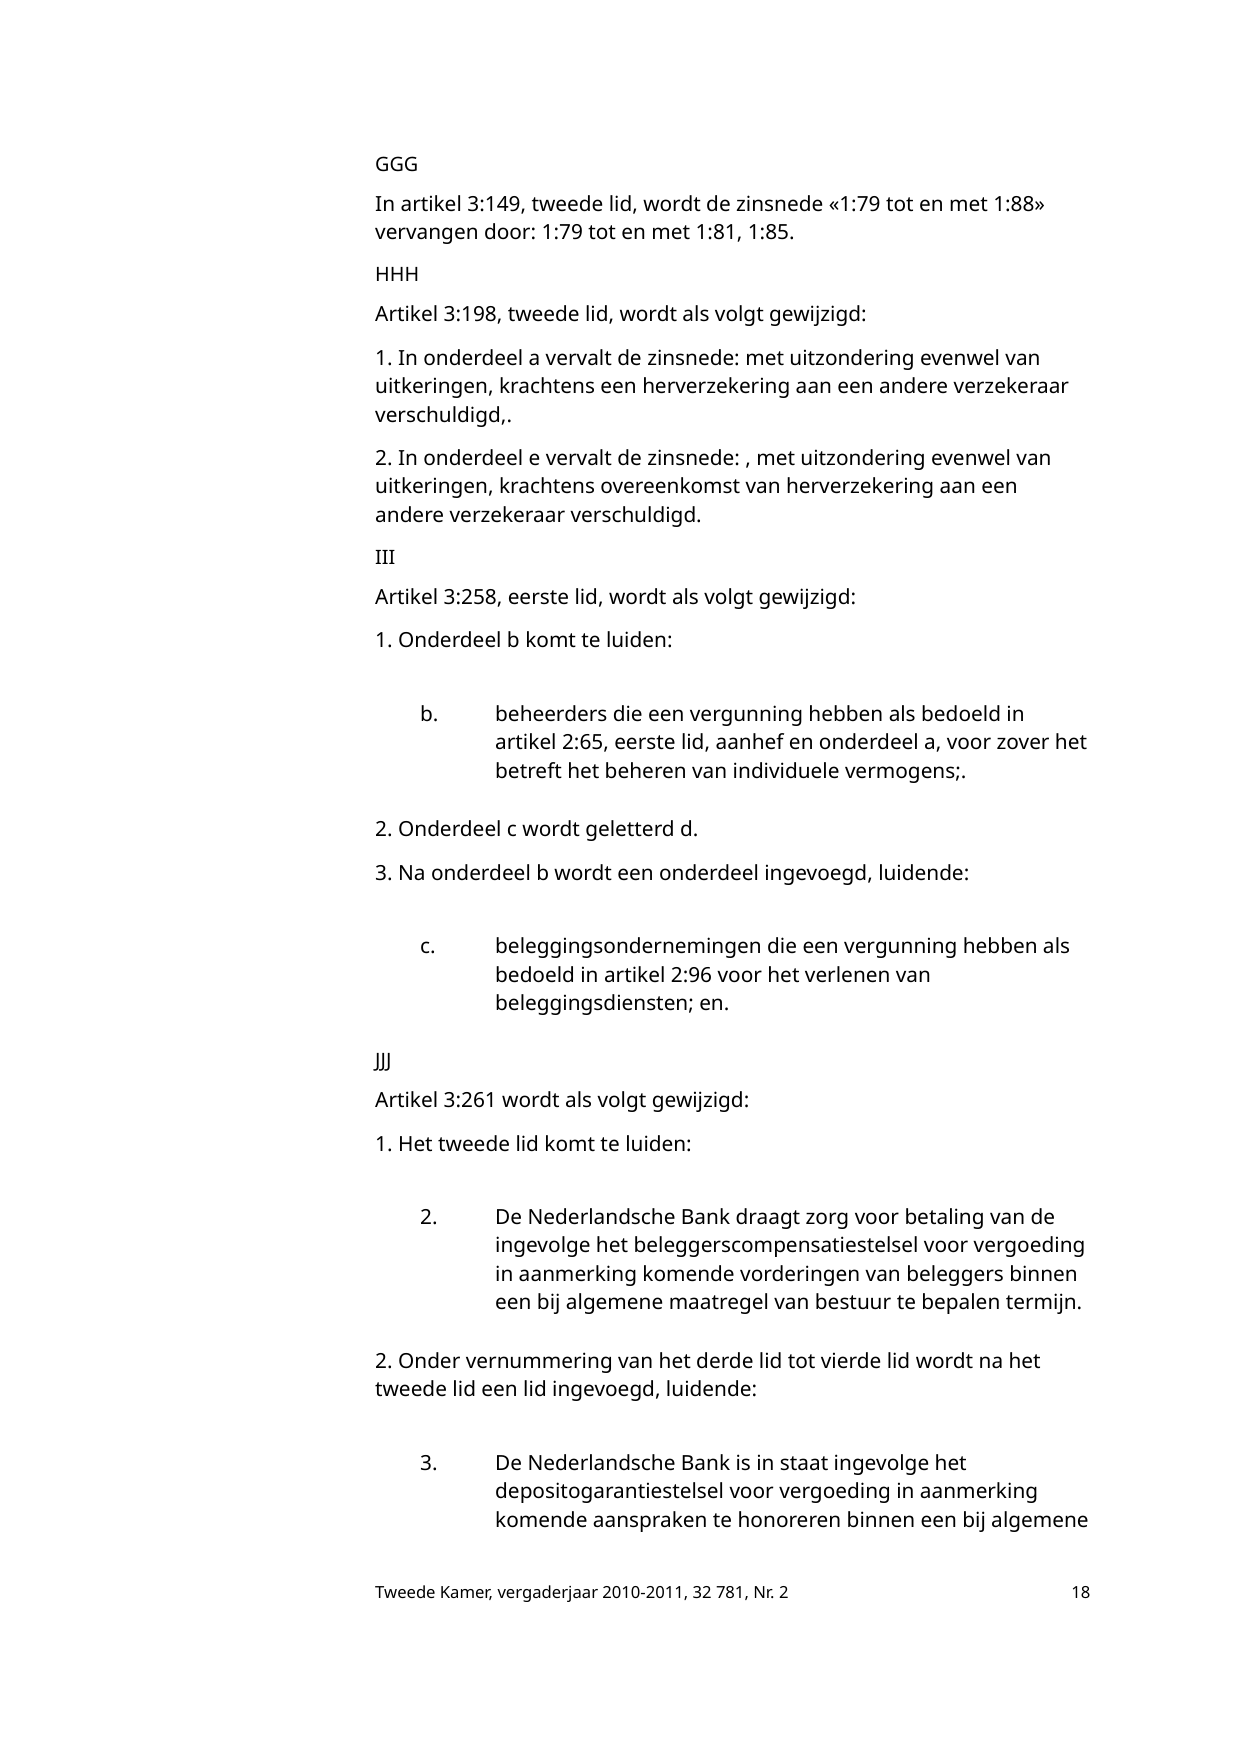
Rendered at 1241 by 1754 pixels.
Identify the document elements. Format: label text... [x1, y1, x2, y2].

text Artikel 3:261 wordt als volgt gewijzigd: [375, 1085, 1090, 1114]
text III [375, 543, 1090, 570]
text GGG [375, 150, 1090, 177]
list beheerders die een vergunning hebben als bedoeld in artikel 2:65, eerste lid, aanhef en onderdeel a, voor zover het betreft het beheren van individuele vermogens;. [420, 699, 1090, 784]
text 1. Het tweede lid komt te luiden: [375, 1129, 1090, 1157]
text In artikel 3:149, tweede lid, wordt de zinsnede «1:79 tot en met 1:88» vervangen door: 1:79 tot en met 1:81, 1:85. [375, 189, 1090, 246]
list De Nederlandsche Bank is in staat ingevolge het depositogarantiestelsel voor vergoeding in aanmerking komende aanspraken te honoreren binnen een bij algemene [420, 1448, 1090, 1533]
text 1. Onderdeel b komt te luiden: [375, 626, 1090, 654]
text 2. Onderdeel c wordt geletterd d. [375, 814, 1090, 843]
text HHH [375, 261, 1090, 288]
text 2. Onder vernummering van het derde lid tot vierde lid wordt na het tweede lid een lid ingevoegd, luidende: [375, 1346, 1090, 1403]
text JJJ [375, 1047, 1090, 1073]
list beleggingsondernemingen die een vergunning hebben als bedoeld in artikel 2:96 voor het verlenen van beleggingsdiensten; en. [420, 931, 1090, 1017]
text Artikel 3:258, eerste lid, wordt als volgt gewijzigd: [375, 582, 1090, 611]
text 3. Na onderdeel b wordt een onderdeel ingevoegd, luidende: [375, 858, 1090, 886]
text 1. In onderdeel a vervalt de zinsnede: met uitzondering evenwel van uitkeringen, krachtens een herverzekering aan een andere verzekeraar verschuldigd,. [375, 343, 1090, 428]
list De Nederlandsche Bank draagt zorg voor betaling van de ingevolge het beleggerscompensatiestelsel voor vergoeding in aanmerking komende vorderingen van beleggers binnen een bij algemene maatregel van bestuur te bepalen termijn. [420, 1202, 1090, 1316]
text 2. In onderdeel e vervalt de zinsnede: , met uitzondering evenwel van uitkeringen, krachtens overeenkomst van herverzekering aan een andere verzekeraar verschuldigd. [375, 443, 1090, 528]
text Artikel 3:198, tweede lid, wordt als volgt gewijzigd: [375, 299, 1090, 328]
